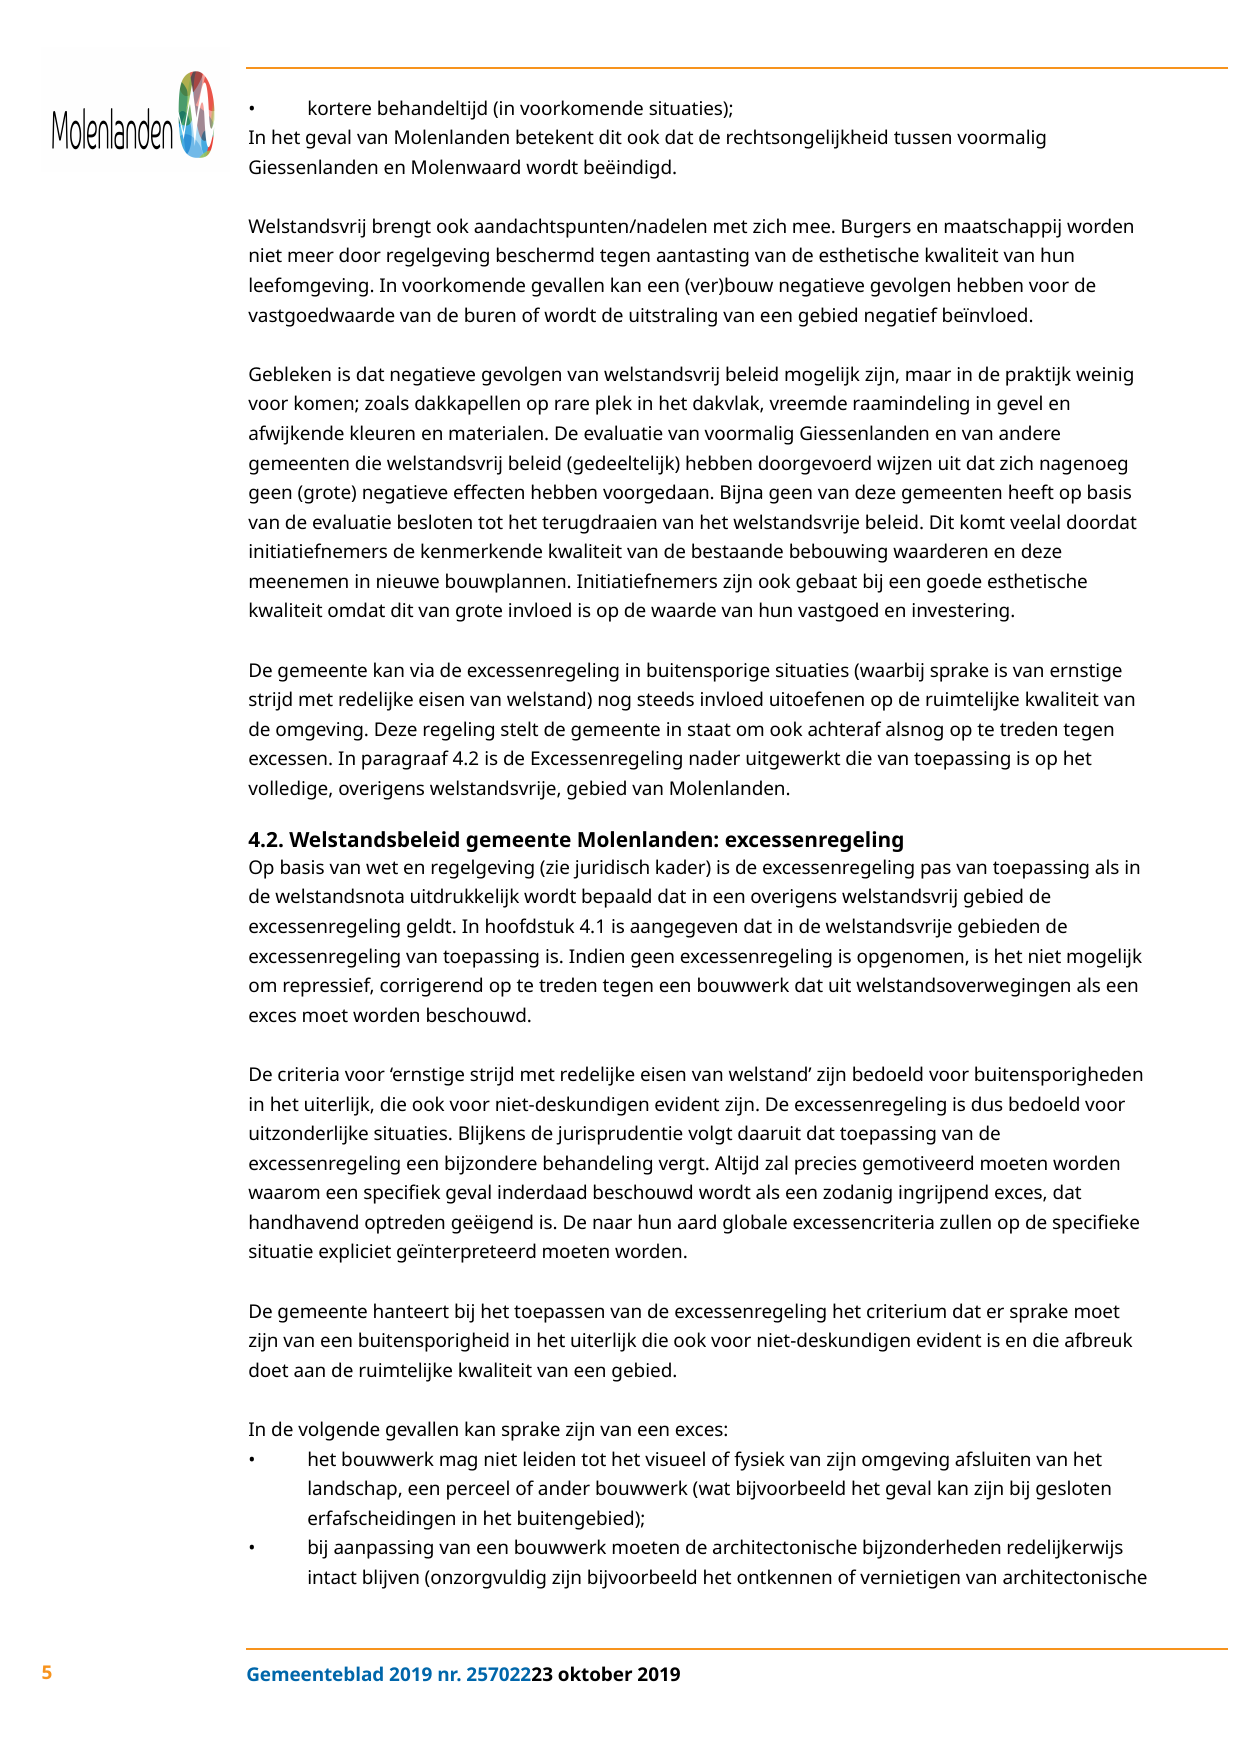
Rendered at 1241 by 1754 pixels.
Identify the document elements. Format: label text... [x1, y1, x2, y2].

list kortere behandeltijd (in voorkomende situaties); [248, 95, 1152, 121]
text In het geval van Molenlanden betekent dit ook dat de rechtsongelijkheid tussen voormalig Giessenlanden en Molenwaard wordt beëindigd. [248, 124, 1152, 180]
text 4.2. Welstandsbeleid gemeente Molenlanden: excessenregeling [248, 826, 1152, 854]
text Op basis van wet en regelgeving (zie juridisch kader) is de excessenregeling pas van toepassing als in de welstandsnota uitdrukkelijk wordt bepaald dat in een overigens welstandsvrij gebied de excessenregeling geldt. In hoofdstuk 4.1 is aangegeven dat in de welstandsvrije gebieden de excessenregeling van toepassing is. Indien geen excessenregeling is opgenomen, is het niet mogelijk om repressief, corrigerend op te treden tegen een bouwwerk dat uit welstandsoverwegingen als een exces moet worden beschouwd. [248, 854, 1152, 1028]
list het bouwwerk mag niet leiden tot het visueel of fysiek van zijn omgeving afsluiten van het landschap, een perceel of ander bouwwerk (wat bijvoorbeeld het geval kan zijn bij gesloten erfafscheidingen in het buitengebied); [248, 1446, 1152, 1531]
text Gebleken is dat negatieve gevolgen van welstandsvrij beleid mogelijk zijn, maar in de praktijk weinig voor komen; zoals dakkapellen op rare plek in het dakvlak, vreemde raamindeling in gevel en afwijkende kleuren en materialen. De evaluatie van voormalig Giessenlanden en van andere gemeenten die welstandsvrij beleid (gedeeltelijk) hebben doorgevoerd wijzen uit dat zich nagenoeg geen (grote) negatieve effecten hebben voorgedaan. Bijna geen van deze gemeenten heeft op basis van de evaluatie besloten tot het terugdraaien van het welstandsvrije beleid. Dit komt veelal doordat initiatiefnemers de kenmerkende kwaliteit van de bestaande bebouwing waarderen en deze meenemen in nieuwe bouwplannen. Initiatiefnemers zijn ook gebaat bij een goede esthetische kwaliteit omdat dit van grote invloed is op de waarde van hun vastgoed en investering. [248, 361, 1152, 623]
text De gemeente kan via de excessenregeling in buitensporige situaties (waarbij sprake is van ernstige strijd met redelijke eisen van welstand) nog steeds invloed uitoefenen op de ruimtelijke kwaliteit van de omgeving. Deze regeling stelt de gemeente in staat om ook achteraf alsnog op te treden tegen excessen. In paragraaf 4.2 is de Excessenregeling nader uitgewerkt die van toepassing is op het volledige, overigens welstandsvrije, gebied van Molenlanden. [248, 657, 1152, 801]
text In de volgende gevallen kan sprake zijn van een exces: [248, 1416, 1152, 1442]
text De gemeente hanteert bij het toepassen van de excessenregeling het criterium dat er sprake moet zijn van een buitensporigheid in het uiterlijk die ook voor niet-deskundigen evident is en die afbreuk doet aan de ruimtelijke kwaliteit van een gebied. [248, 1298, 1152, 1383]
text De criteria voor ‘ernstige strijd met redelijke eisen van welstand’ zijn bedoeld voor buitensporigheden in het uiterlijk, die ook voor niet-deskundigen evident zijn. De excessenregeling is dus bedoeld voor uitzonderlijke situaties. Blijkens de jurisprudentie volgt daaruit dat toepassing van de excessenregeling een bijzondere behandeling vergt. Altijd zal precies gemotiveerd moeten worden waarom een specifiek geval inderdaad beschouwd wordt als een zodanig ingrijpend exces, dat handhavend optreden geëigend is. De naar hun aard globale excessencriteria zullen op de specifieke situatie expliciet geïnterpreteerd moeten worden. [248, 1061, 1152, 1264]
picture [41, 47, 231, 172]
text Welstandsvrij brengt ook aandachtspunten/nadelen met zich mee. Burgers en maatschappij worden niet meer door regelgeving beschermd tegen aantasting van de esthetische kwaliteit van hun leefomgeving. In voorkomende gevallen kan een (ver)bouw negatieve gevolgen hebben voor de vastgoedwaarde van de buren of wordt de uitstraling van een gebied negatief beïnvloed. [248, 213, 1152, 328]
list bij aanpassing van een bouwwerk moeten de architectonische bijzonderheden redelijkerwijs intact blijven (onzorgvuldig zijn bijvoorbeeld het ontkennen of vernietigen van architectonische [248, 1534, 1152, 1590]
